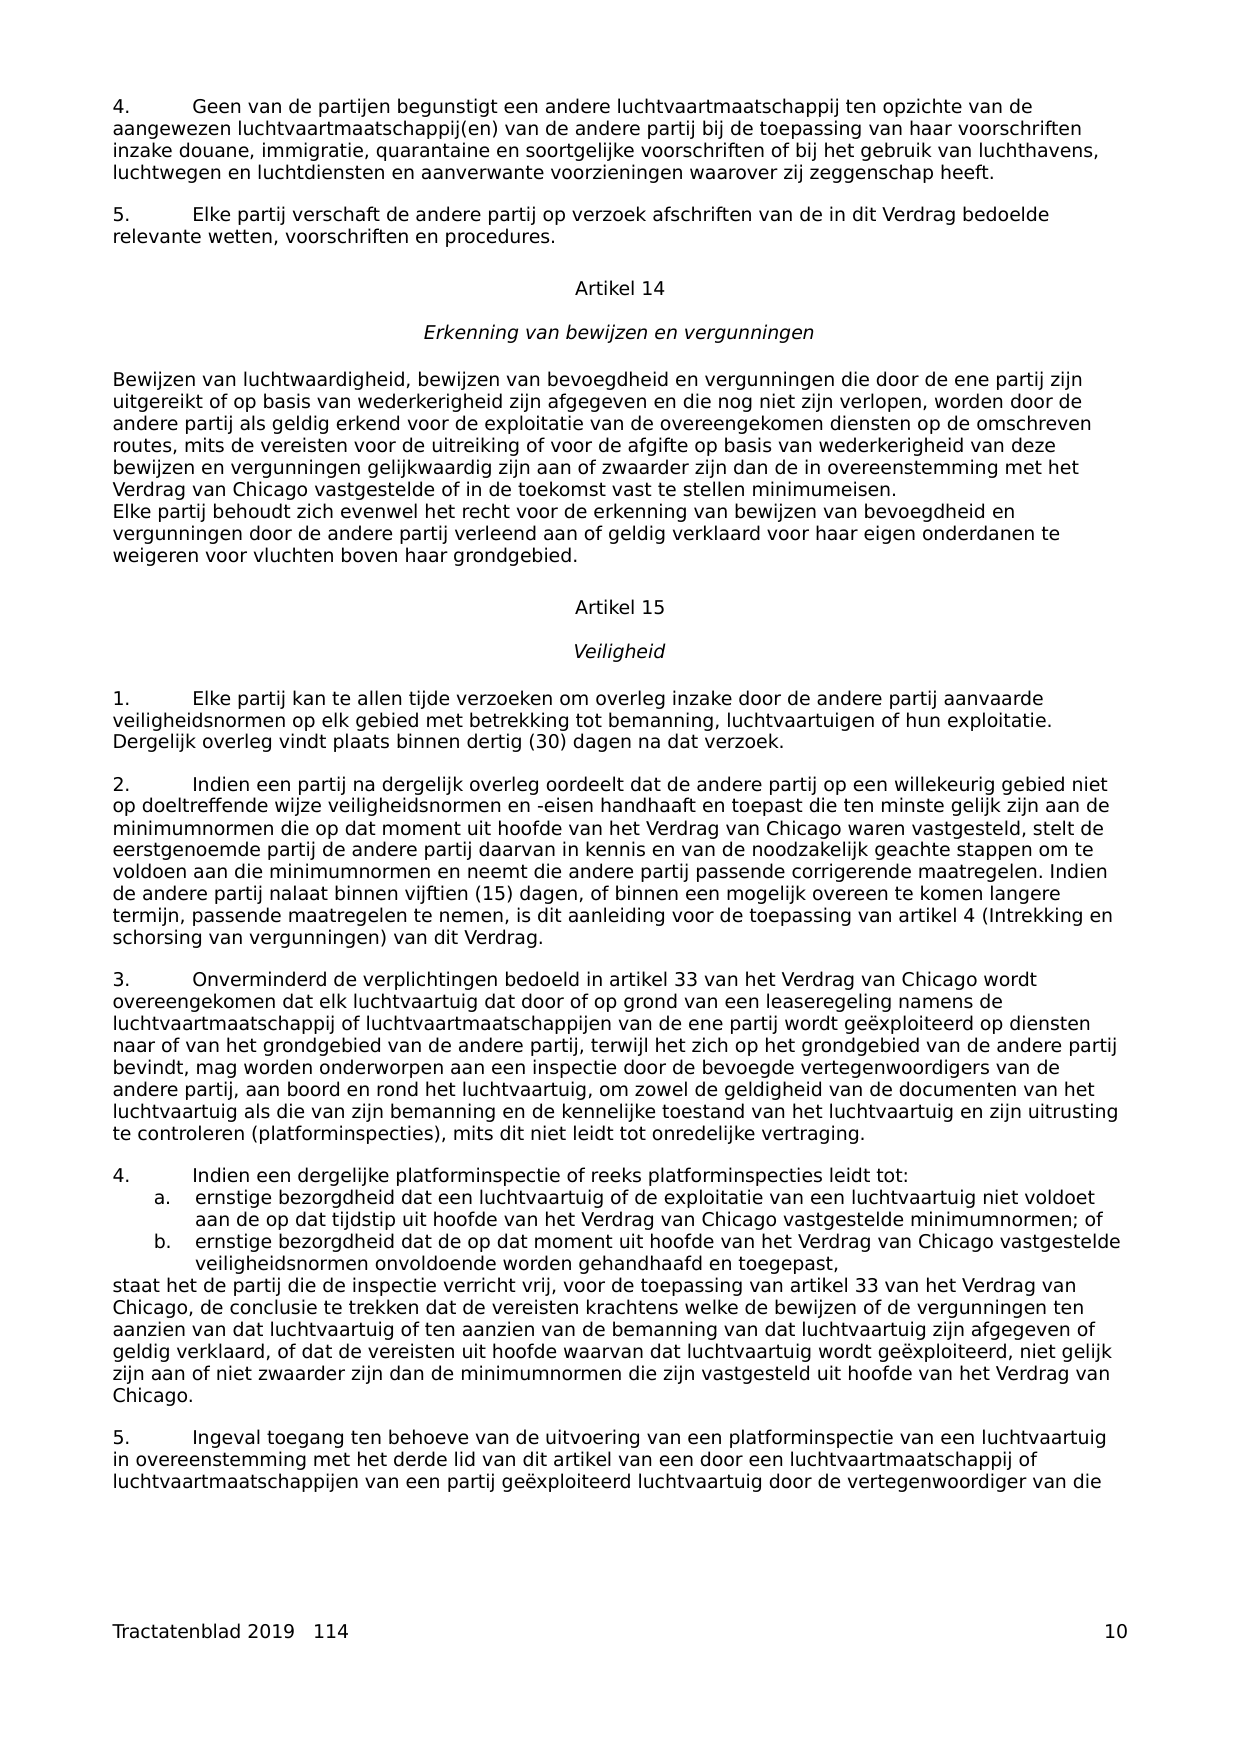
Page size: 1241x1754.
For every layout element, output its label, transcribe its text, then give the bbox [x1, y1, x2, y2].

text a. ernstige bezorgdheid dat een luchtvaartuig of de exploitatie van een luchtvaartuig niet voldoet aan de op dat tijdstip uit hoofde van het Verdrag van Chicago vastgestelde minimumnormen; of [153, 1187, 1128, 1231]
text 1. Elke partij kan te allen tijde verzoeken om overleg inzake door de andere partij aanvaarde veiligheidsnormen op elk gebied met betrekking tot bemanning, luchtvaartuigen of hun exploitatie. Dergelijk overleg vindt plaats binnen dertig (30) dagen na dat verzoek. [112, 687, 1128, 753]
text 2. Indien een partij na dergelijk overleg oordeelt dat de andere partij op een willekeurig gebied niet op doeltreffende wijze veiligheidsnormen en -eisen handhaaft en toepast die ten minste gelijk zijn aan de minimumnormen die op dat moment uit hoofde van het Verdrag van Chicago waren vastgesteld, stelt de eerstgenoemde partij de andere partij daarvan in kennis en van de noodzakelijk geachte stappen om te voldoen aan die minimumnormen en neemt die andere partij passende corrigerende maatregelen. Indien de andere partij nalaat binnen vijftien (15) dagen, of binnen een mogelijk overeen te komen langere termijn, passende maatregelen te nemen, is dit aanleiding voor de toepassing van artikel 4 (Intrekking en schorsing van vergunningen) van dit Verdrag. [112, 773, 1128, 949]
text 4. Indien een dergelijke platforminspectie of reeks platforminspecties leidt tot: [112, 1165, 1128, 1187]
text 3. Onverminderd de verplichtingen bedoeld in artikel 33 van het Verdrag van Chicago wordt overeengekomen dat elk luchtvaartuig dat door of op grond van een leaseregeling namens de luchtvaartmaatschappij of luchtvaartmaatschappijen van de ene partij wordt geëxploiteerd op diensten naar of van het grondgebied van de andere partij, terwijl het zich op het grondgebied van de andere partij bevindt, mag worden onderworpen aan een inspectie door de bevoegde vertegenwoordigers van de andere partij, aan boord en rond het luchtvaartuig, om zowel de geldigheid van de documenten van het luchtvaartuig als die van zijn bemanning en de kennelijke toestand van het luchtvaartuig en zijn uitrusting te controleren (platforminspecties), mits dit niet leidt tot onredelijke vertraging. [112, 969, 1128, 1145]
subtitle Artikel 15 Veiligheid [112, 597, 1128, 662]
text b. ernstige bezorgdheid dat de op dat moment uit hoofde van het Verdrag van Chicago vastgestelde veiligheidsnormen onvoldoende worden gehandhaafd en toegepast, [153, 1231, 1128, 1275]
text Bewijzen van luchtwaardigheid, bewijzen van bevoegdheid en vergunningen die door de ene partij zijn uitgereikt of op basis van wederkerigheid zijn afgegeven en die nog niet zijn verlopen, worden door de andere partij als geldig erkend voor de exploitatie van de overeengekomen diensten op de omschreven routes, mits de vereisten voor de uitreiking of voor de afgifte op basis van wederkerigheid van deze bewijzen en vergunningen gelijkwaardig zijn aan of zwaarder zijn dan de in overeenstemming met het Verdrag van Chicago vastgestelde of in de toekomst vast te stellen minimumeisen. [112, 369, 1128, 501]
text Elke partij behoudt zich evenwel het recht voor de erkenning van bewijzen van bevoegdheid en vergunningen door de andere partij verleend aan of geldig verklaard voor haar eigen onderdanen te weigeren voor vluchten boven haar grondgebied. [112, 501, 1128, 567]
text 4. Geen van de partijen begunstigt een andere luchtvaartmaatschappij ten opzichte van de aangewezen luchtvaartmaatschappij(en) van de andere partij bij de toepassing van haar voorschriften inzake douane, immigratie, quarantaine en soortgelijke voorschriften of bij het gebruik van luchthavens, luchtwegen en luchtdiensten en aanverwante voorzieningen waarover zij zeggenschap heeft. [112, 96, 1128, 184]
text staat het de partij die de inspectie verricht vrij, voor de toepassing van artikel 33 van het Verdrag van Chicago, de conclusie te trekken dat de vereisten krachtens welke de bewijzen of de vergunningen ten aanzien van dat luchtvaartuig of ten aanzien van de bemanning van dat luchtvaartuig zijn afgegeven of geldig verklaard, of dat de vereisten uit hoofde waarvan dat luchtvaartuig wordt geëxploiteerd, niet gelijk zijn aan of niet zwaarder zijn dan de minimumnormen die zijn vastgesteld uit hoofde van het Verdrag van Chicago. [112, 1275, 1128, 1407]
text 5. Elke partij verschaft de andere partij op verzoek afschriften van de in dit Verdrag bedoelde relevante wetten, voorschriften en procedures. [112, 204, 1128, 248]
text 5. Ingeval toegang ten behoeve van de uitvoering van een platforminspectie van een luchtvaartuig in overeenstemming met het derde lid van dit artikel van een door een luchtvaartmaatschappij of luchtvaartmaatschappijen van een partij geëxploiteerd luchtvaartuig door de vertegenwoordiger van die [112, 1427, 1128, 1493]
subtitle Artikel 14 Erkenning van bewijzen en vergunningen [112, 278, 1128, 344]
